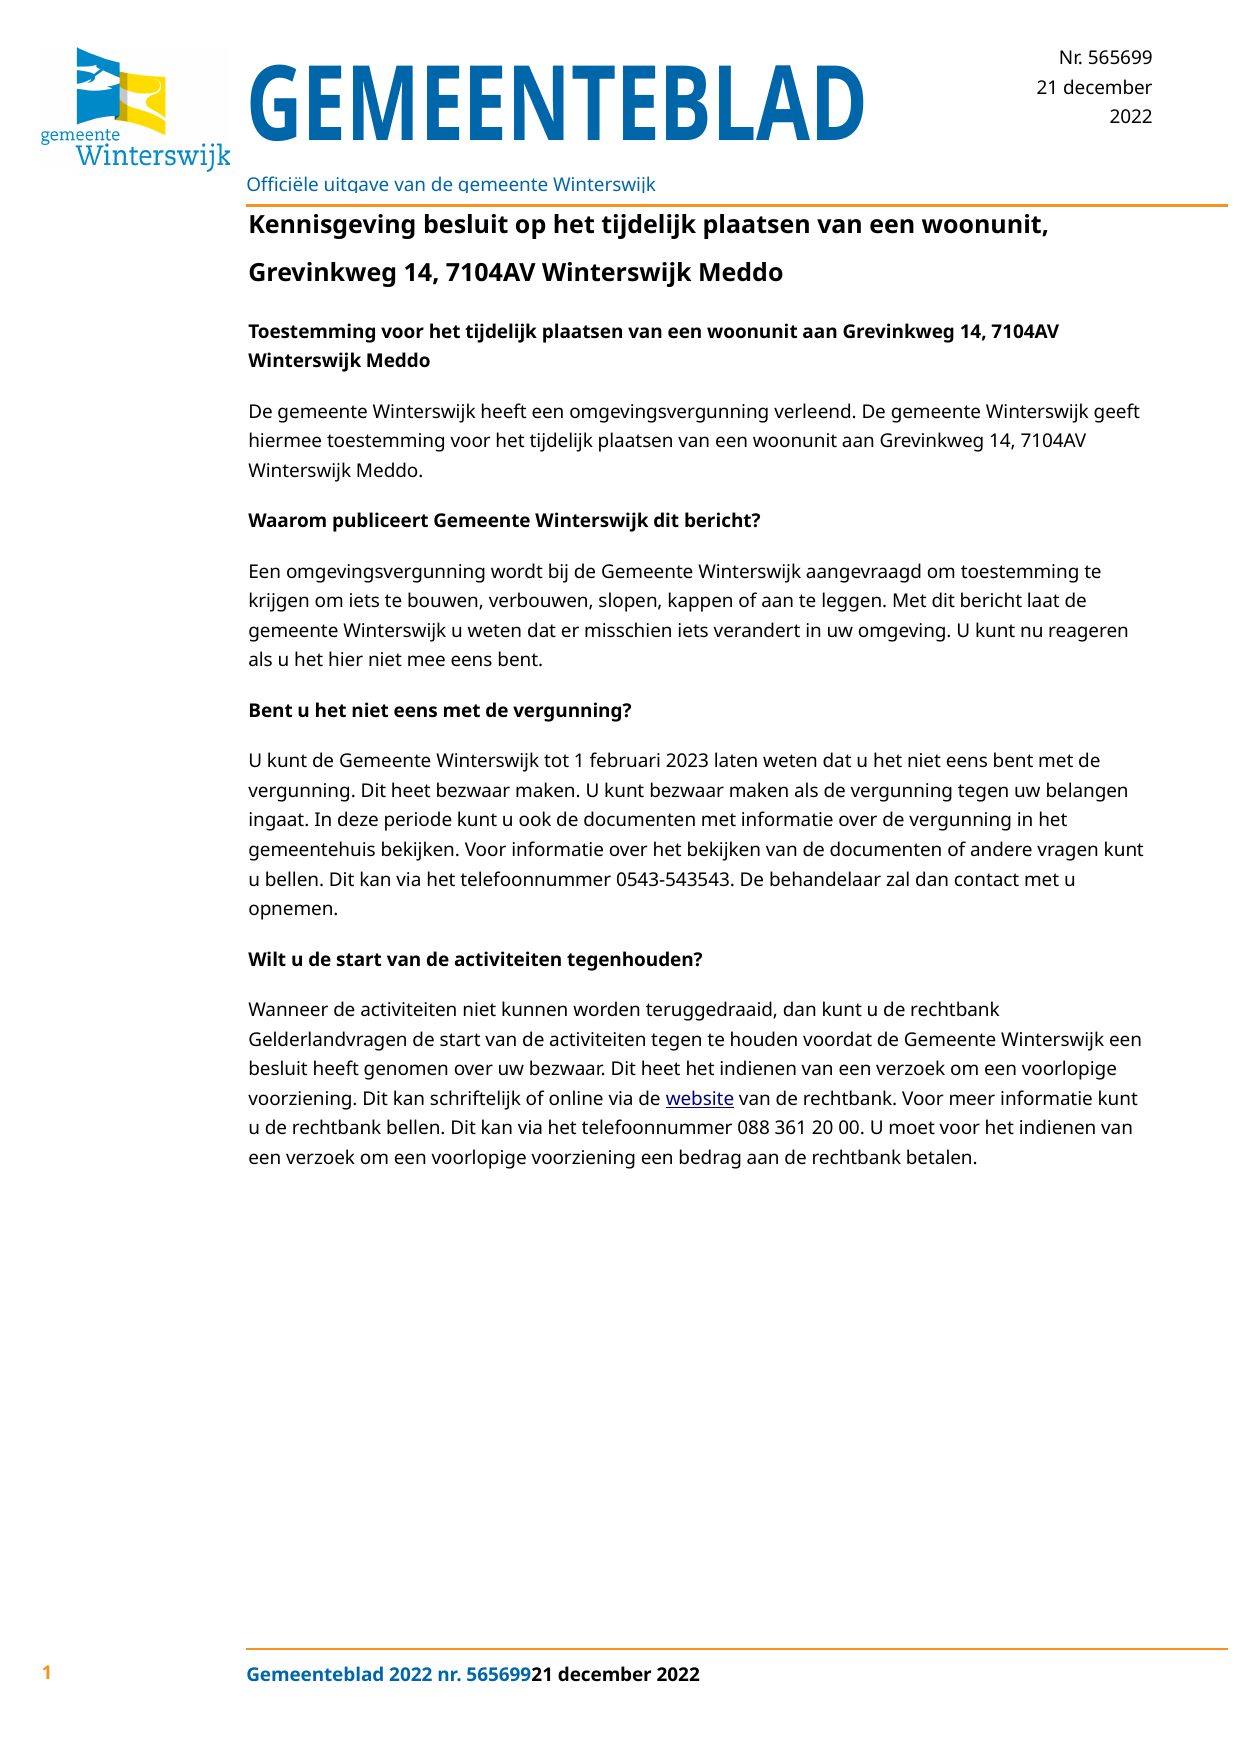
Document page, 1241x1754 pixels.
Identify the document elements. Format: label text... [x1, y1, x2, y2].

text Kennisgeving besluit op het tijdelijk plaatsen van een woonunit, Grevinkweg 14, 7104AV Winterswijk Meddo [248, 207, 1152, 288]
text Wilt u de start van de activiteiten tegenhouden? [248, 946, 1152, 972]
text Waarom publiceert Gemeente Winterswijk dit bericht? [248, 507, 1152, 533]
picture [225, 153, 231, 162]
text Een omgevingsvergunning wordt bij de Gemeente Winterswijk aangevraagd om toestemming te krijgen om iets te bouwen, verbouwen, slopen, kappen of aan te leggen. Met dit bericht laat de gemeente Winterswijk u weten dat er misschien iets verandert in uw omgeving. U kunt nu reageren als u het hier niet mee eens bent. [248, 558, 1152, 672]
text U kunt de Gemeente Winterswijk tot 1 februari 2023 laten weten dat u het niet eens bent met de vergunning. Dit heet bezwaar maken. U kunt bezwaar maken als de vergunning tegen uw belangen ingaat. In deze periode kunt u ook de documenten met informatie over de vergunning in het gemeentehuis bekijken. Voor informatie over het bekijken van de documenten of andere vragen kunt u bellen. Dit kan via het telefoonnummer 0543-543543. De behandelaar zal dan contact met u opnemen. [248, 747, 1152, 921]
text Bent u het niet eens met de vergunning? [248, 697, 1152, 723]
text De gemeente Winterswijk heeft een omgevingsvergunning verleend. De gemeente Winterswijk geeft hiermee toestemming voor het tijdelijk plaatsen van een woonunit aan Grevinkweg 14, 7104AV Winterswijk Meddo. [248, 398, 1152, 483]
text Toestemming voor het tijdelijk plaatsen van een woonunit aan Grevinkweg 14, 7104AV Winterswijk Meddo [248, 318, 1152, 373]
text Wanneer de activiteiten niet kunnen worden teruggedraaid, dan kunt u de rechtbank Gelderlandvragen de start van de activiteiten tegen te houden voordat de Gemeente Winterswijk een besluit heeft genomen over uw bezwaar. Dit heet het indienen van een verzoek om een voorlopige voorziening. Dit kan schriftelijk of online via de website van de rechtbank. Voor meer informatie kunt u de rechtbank bellen. Dit kan via het telefoonnummer 088 361 20 00. U moet voor het indienen van een verzoek om een voorlopige voorziening een bedrag aan de rechtbank betalen. [248, 996, 1152, 1170]
picture [41, 47, 231, 172]
